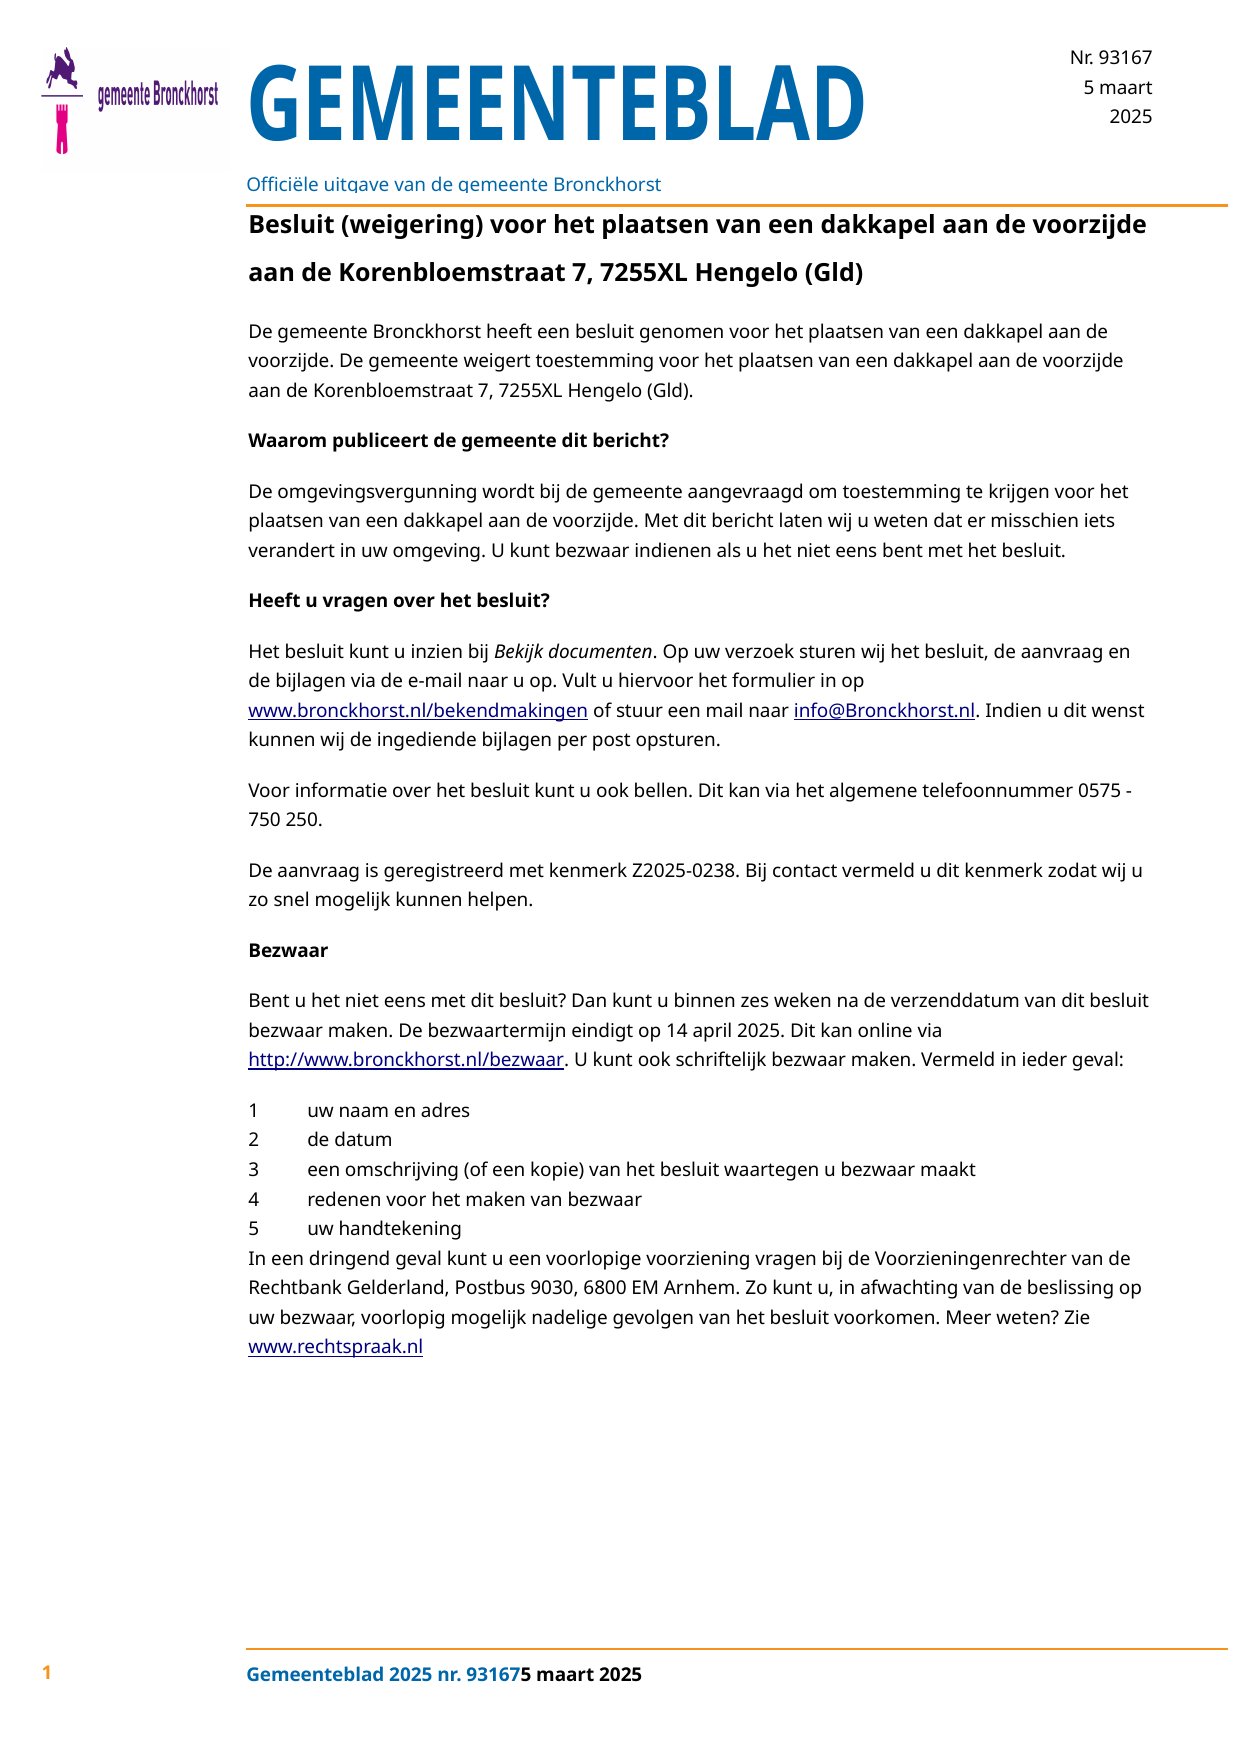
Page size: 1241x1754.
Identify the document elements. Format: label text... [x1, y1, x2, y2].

text De gemeente Bronckhorst heeft een besluit genomen voor het plaatsen van een dakkapel aan de voorzijde. De gemeente weigert toestemming voor het plaatsen van een dakkapel aan de voorzijde aan de Korenbloemstraat 7, 7255XL Hengelo (Gld). [248, 318, 1152, 403]
list redenen voor het maken van bezwaar [248, 1186, 1152, 1212]
list uw naam en adres [248, 1097, 1152, 1123]
list de datum [248, 1127, 1152, 1152]
text Besluit (weigering) voor het plaatsen van een dakkapel aan de voorzijde aan de Korenbloemstraat 7, 7255XL Hengelo (Gld) [248, 207, 1152, 288]
text Het besluit kunt u inzien bij Bekijk documenten. Op uw verzoek sturen wij het besluit, de aanvraag en de bijlagen via de e-mail naar u op. Vult u hiervoor het formulier in op www.bronckhorst.nl/bekendmakingen of stuur een mail naar info@Bronckhorst.nl. Indien u dit wenst kunnen wij de ingediende bijlagen per post opsturen. [248, 638, 1152, 752]
list uw handtekening [248, 1215, 1152, 1241]
text In een dringend geval kunt u een voorlopige voorziening vragen bij de Voorzieningenrechter van de Rechtbank Gelderland, Postbus 9030, 6800 EM Arnhem. Zo kunt u, in afwachting van de beslissing op uw bezwaar, voorlopig mogelijk nadelige gevolgen van het besluit voorkomen. Meer weten? Zie www.rechtspraak.nl [248, 1245, 1152, 1359]
text Bezwaar [248, 937, 1152, 963]
list een omschrijving (of een kopie) van het besluit waartegen u bezwaar maakt [248, 1156, 1152, 1182]
text Bent u het niet eens met dit besluit? Dan kunt u binnen zes weken na de verzenddatum van dit besluit bezwaar maken. De bezwaartermijn eindigt op 14 april 2025. Dit kan online via http://www.bronckhorst.nl/bezwaar. U kunt ook schriftelijk bezwaar maken. Vermeld in ieder geval: [248, 987, 1152, 1072]
text Heeft u vragen over het besluit? [248, 587, 1152, 613]
text Waarom publiceert de gemeente dit bericht? [248, 427, 1152, 453]
picture [41, 47, 231, 172]
text Voor informatie over het besluit kunt u ook bellen. Dit kan via het algemene telefoonnummer 0575 - 750 250. [248, 777, 1152, 832]
text De omgevingsvergunning wordt bij de gemeente aangevraagd om toestemming te krijgen voor het plaatsen van een dakkapel aan de voorzijde. Met dit bericht laten wij u weten dat er misschien iets verandert in uw omgeving. U kunt bezwaar indienen als u het niet eens bent met het besluit. [248, 478, 1152, 563]
text De aanvraag is geregistreerd met kenmerk Z2025-0238. Bij contact vermeld u dit kenmerk zodat wij u zo snel mogelijk kunnen helpen. [248, 857, 1152, 912]
